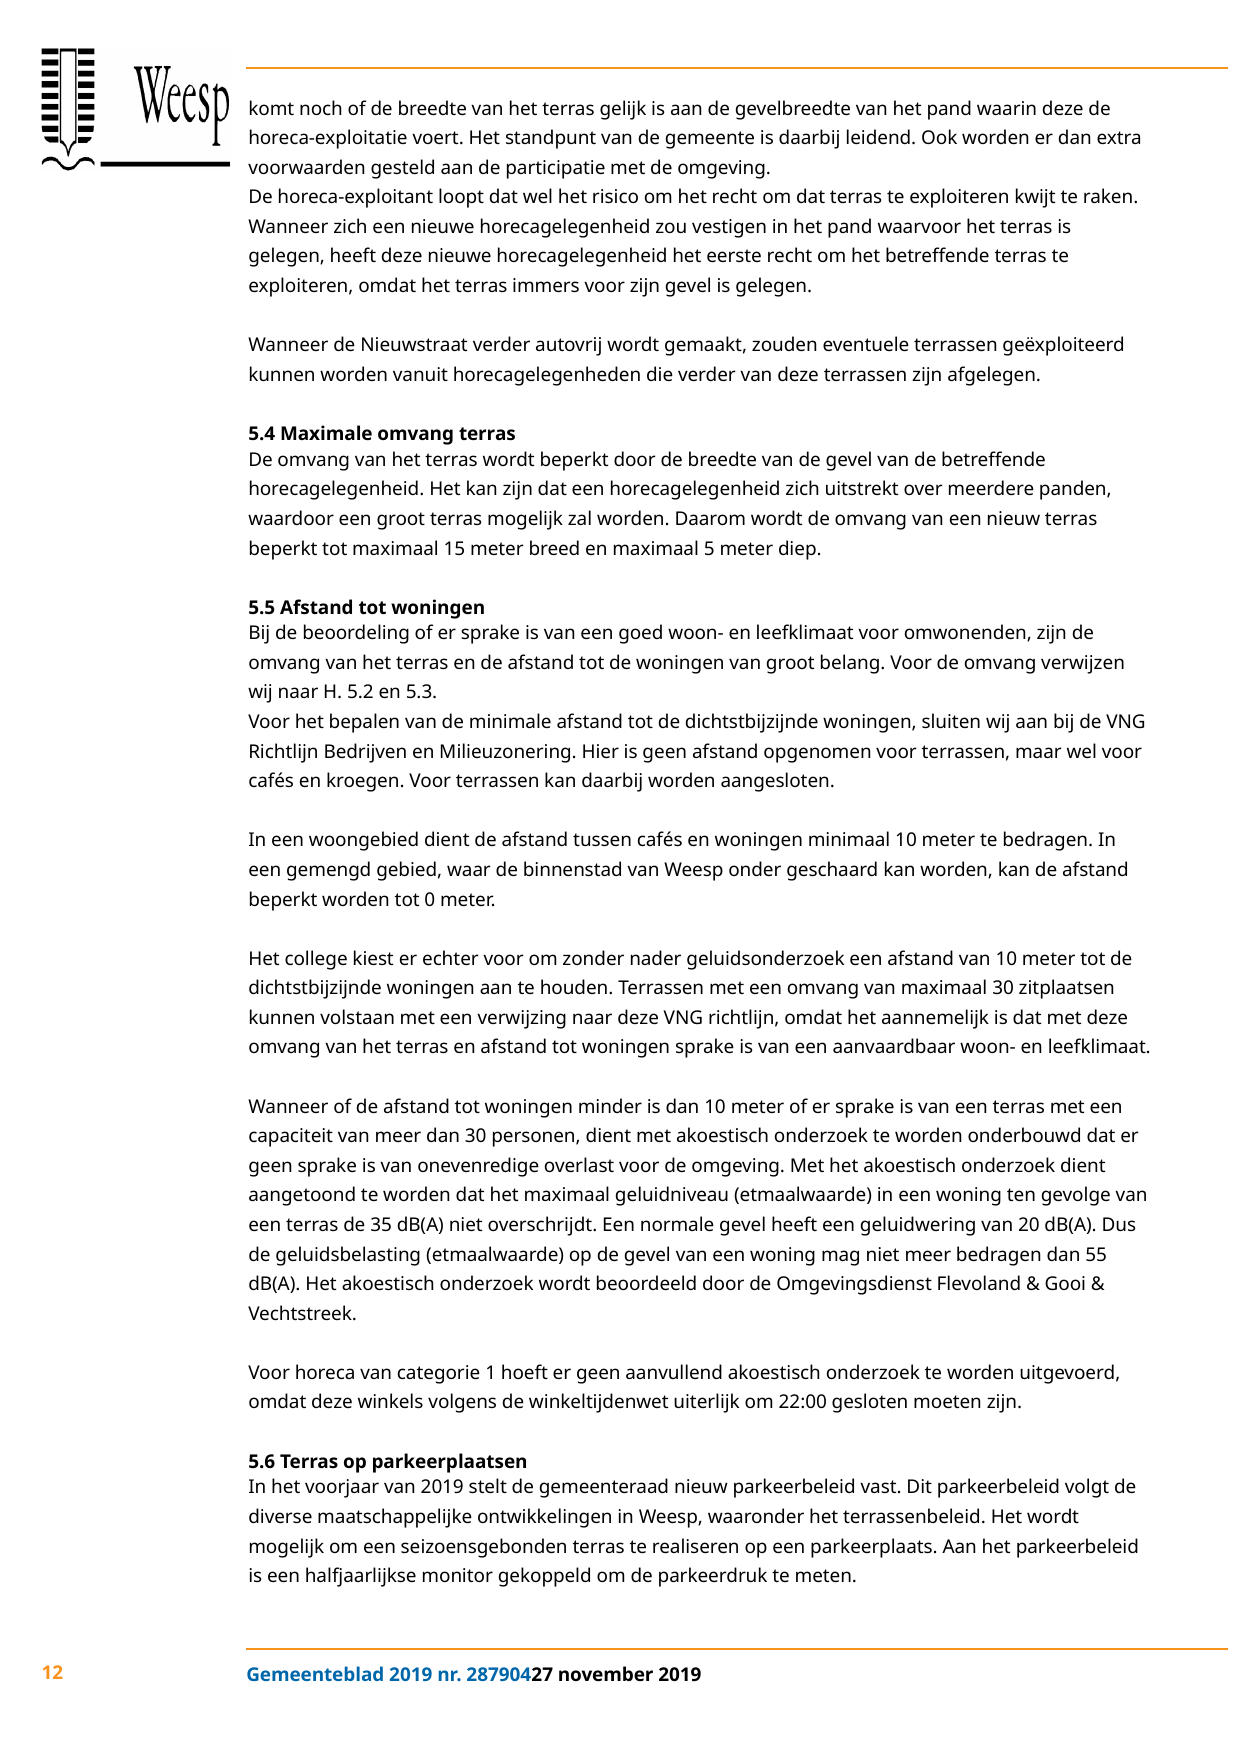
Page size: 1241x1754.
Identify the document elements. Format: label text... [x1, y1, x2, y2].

text Voor horeca van categorie 1 hoeft er geen aanvullend akoestisch onderzoek te worden uitgevoerd, omdat deze winkels volgens de winkeltijdenwet uiterlijk om 22:00 gesloten moeten zijn. [248, 1359, 1152, 1414]
text Wanneer de Nieuwstraat verder autovrij wordt gemaakt, zouden eventuele terrassen geëxploiteerd kunnen worden vanuit horecagelegenheden die verder van deze terrassen zijn afgelegen. [248, 331, 1152, 387]
text In het voorjaar van 2019 stelt de gemeenteraad nieuw parkeerbeleid vast. Dit parkeerbeleid volgt de diverse maatschappelijke ontwikkelingen in Weesp, waaronder het terrassenbeleid. Het wordt mogelijk om een seizoensgebonden terras te realiseren op een parkeerplaats. Aan het parkeerbeleid is een halfjaarlijkse monitor gekoppeld om de parkeerdruk te meten. [248, 1474, 1152, 1588]
text De horeca-exploitant loopt dat wel het risico om het recht om dat terras te exploiteren kwijt te raken. Wanneer zich een nieuwe horecagelegenheid zou vestigen in het pand waarvoor het terras is gelegen, heeft deze nieuwe horecagelegenheid het eerste recht om het betreffende terras te exploiteren, omdat het terras immers voor zijn gevel is gelegen. [248, 183, 1152, 298]
picture [41, 47, 231, 172]
text 5.5 Afstand tot woningen [248, 594, 1152, 619]
text 5.6 Terras op parkeerplaatsen [248, 1448, 1152, 1474]
text komt noch of de breedte van het terras gelijk is aan de gevelbreedte van het pand waarin deze de horeca-exploitatie voert. Het standpunt van de gemeente is daarbij leidend. Ook worden er dan extra voorwaarden gesteld aan de participatie met de omgeving. [248, 95, 1152, 180]
text Bij de beoordeling of er sprake is van een goed woon- en leefklimaat voor omwonenden, zijn de omvang van het terras en de afstand tot de woningen van groot belang. Voor de omvang verwijzen wij naar H. 5.2 en 5.3. [248, 619, 1152, 704]
text In een woongebied dient de afstand tussen cafés en woningen minimaal 10 meter te bedragen. In een gemengd gebied, waar de binnenstad van Weesp onder geschaard kan worden, kan de afstand beperkt worden tot 0 meter. [248, 827, 1152, 912]
text Wanneer of de afstand tot woningen minder is dan 10 meter of er sprake is van een terras met een capaciteit van meer dan 30 personen, dient met akoestisch onderzoek te worden onderbouwd dat er geen sprake is van onevenredige overlast voor de omgeving. Met het akoestisch onderzoek dient aangetoond te worden dat het maximaal geluidniveau (etmaalwaarde) in een woning ten gevolge van een terras de 35 dB(A) niet overschrijdt. Een normale gevel heeft een geluidwering van 20 dB(A). Dus de geluidsbelasting (etmaalwaarde) op de gevel van een woning mag niet meer bedragen dan 55 dB(A). Het akoestisch onderzoek wordt beoordeeld door de Omgevingsdienst Flevoland & Gooi & Vechtstreek. [248, 1093, 1152, 1326]
text 5.4 Maximale omvang terras [248, 420, 1152, 446]
text Het college kiest er echter voor om zonder nader geluidsonderzoek een afstand van 10 meter tot de dichtstbijzijnde woningen aan te houden. Terrassen met een omvang van maximaal 30 zitplaatsen kunnen volstaan met een verwijzing naar deze VNG richtlijn, omdat het aannemelijk is dat met deze omvang van het terras en afstand tot woningen sprake is van een aanvaardbaar woon- en leefklimaat. [248, 945, 1152, 1059]
text De omvang van het terras wordt beperkt door de breedte van de gevel van de betreffende horecagelegenheid. Het kan zijn dat een horecagelegenheid zich uitstrekt over meerdere panden, waardoor een groot terras mogelijk zal worden. Daarom wordt de omvang van een nieuw terras beperkt tot maximaal 15 meter breed en maximaal 5 meter diep. [248, 446, 1152, 560]
text Voor het bepalen van de minimale afstand tot de dichtstbijzijnde woningen, sluiten wij aan bij de VNG Richtlijn Bedrijven en Milieuzonering. Hier is geen afstand opgenomen voor terrassen, maar wel voor cafés en kroegen. Voor terrassen kan daarbij worden aangesloten. [248, 708, 1152, 793]
